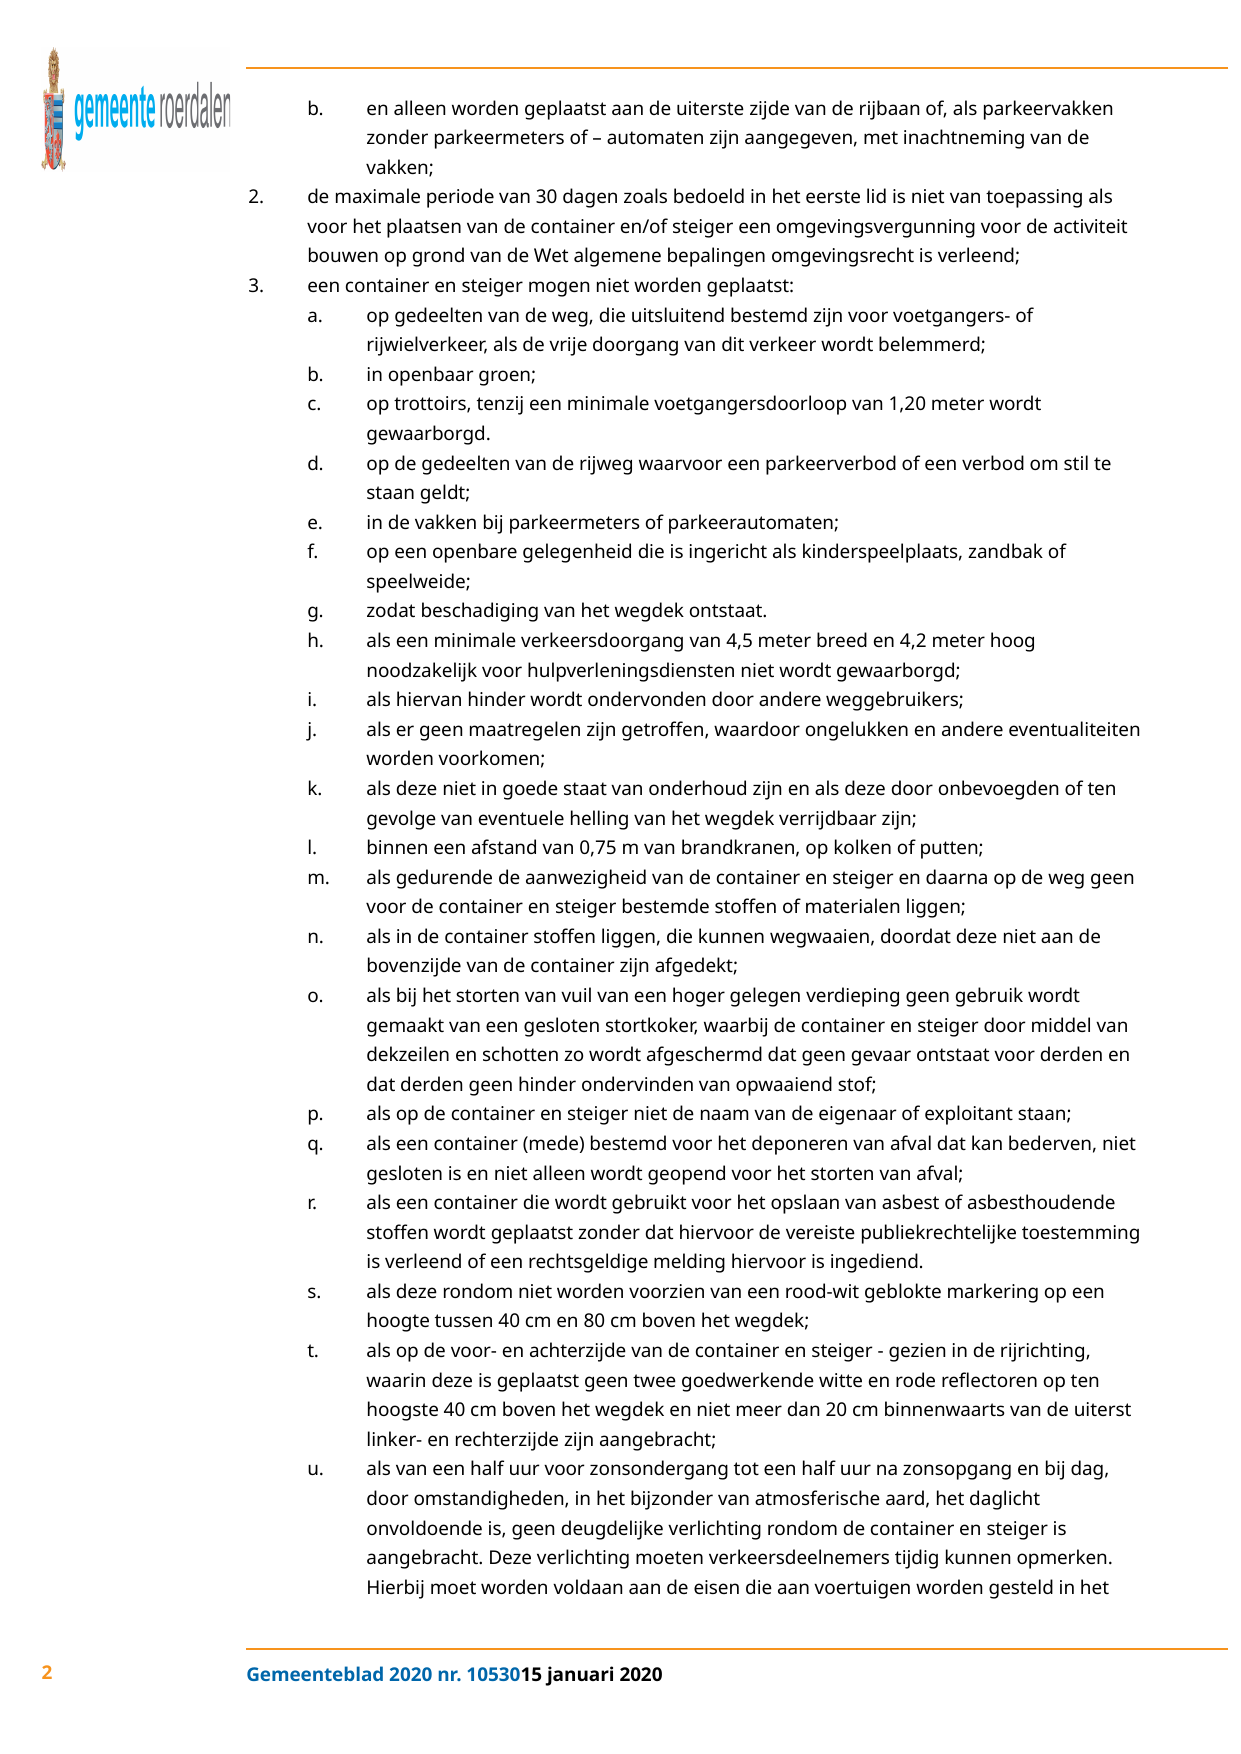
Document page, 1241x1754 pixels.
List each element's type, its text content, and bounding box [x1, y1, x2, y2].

list als hiervan hinder wordt ondervonden door andere weggebruikers; [307, 686, 1152, 712]
list als in de container stoffen liggen, die kunnen wegwaaien, doordat deze niet aan de bovenzijde van de container zijn afgedekt; [307, 923, 1152, 978]
list op een openbare gelegenheid die is ingericht als kinderspeelplaats, zandbak of speelweide; [307, 538, 1152, 594]
list als van een half uur voor zonsondergang tot een half uur na zonsopgang en bij dag, door omstandigheden, in het bijzonder van atmosferische aard, het daglicht onvoldoende is, geen deugdelijke verlichting rondom de container en steiger is aangebracht. Deze verlichting moeten verkeersdeelnemers tijdig kunnen opmerken. Hierbij moet worden voldaan aan de eisen die aan voertuigen worden gesteld in het [307, 1456, 1152, 1600]
list en alleen worden geplaatst aan de uiterste zijde van de rijbaan of, als parkeervakken zonder parkeermeters of – automaten zijn aangegeven, met inachtneming van de vakken; [307, 95, 1152, 180]
list als op de container en steiger niet de naam van de eigenaar of exploitant staan; [307, 1101, 1152, 1126]
list als een container (mede) bestemd voor het deponeren van afval dat kan bederven, niet gesloten is en niet alleen wordt geopend voor het storten van afval; [307, 1130, 1152, 1186]
list binnen een afstand van 0,75 m van brandkranen, op kolken of putten; [307, 834, 1152, 860]
list in openbaar groen; [307, 361, 1152, 387]
list als deze niet in goede staat van onderhoud zijn en als deze door onbevoegden of ten gevolge van eventuele helling van het wegdek verrijdbaar zijn; [307, 775, 1152, 831]
list een container en steiger mogen niet worden geplaatst: [248, 272, 1152, 298]
list als op de voor- en achterzijde van de container en steiger - gezien in de rijrichting, waarin deze is geplaatst geen twee goedwerkende witte en rode reflectoren op ten hoogste 40 cm boven het wegdek en niet meer dan 20 cm binnenwaarts van de uiterst linker- en rechterzijde zijn aangebracht; [307, 1337, 1152, 1452]
list op gedeelten van de weg, die uitsluitend bestemd zijn voor voetgangers- of rijwielverkeer, als de vrije doorgang van dit verkeer wordt belemmerd; [307, 302, 1152, 357]
picture [41, 47, 231, 172]
list zodat beschadiging van het wegdek ontstaat. [307, 598, 1152, 623]
list als er geen maatregelen zijn getroffen, waardoor ongelukken en andere eventualiteiten worden voorkomen; [307, 716, 1152, 771]
list op de gedeelten van de rijweg waarvoor een parkeerverbod of een verbod om stil te staan geldt; [307, 450, 1152, 505]
list als deze rondom niet worden voorzien van een rood-wit geblokte markering op een hoogte tussen 40 cm en 80 cm boven het wegdek; [307, 1278, 1152, 1333]
list de maximale periode van 30 dagen zoals bedoeld in het eerste lid is niet van toepassing als voor het plaatsen van de container en/of steiger een omgevingsvergunning voor de activiteit bouwen op grond van de Wet algemene bepalingen omgevingsrecht is verleend; [248, 183, 1152, 268]
list op trottoirs, tenzij een minimale voetgangersdoorloop van 1,20 meter wordt gewaarborgd. [307, 391, 1152, 446]
list als gedurende de aanwezigheid van de container en steiger en daarna op de weg geen voor de container en steiger bestemde stoffen of materialen liggen; [307, 864, 1152, 919]
list als een minimale verkeersdoorgang van 4,5 meter breed en 4,2 meter hoog noodzakelijk voor hulpverleningsdiensten niet wordt gewaarborgd; [307, 627, 1152, 683]
list in de vakken bij parkeermeters of parkeerautomaten; [307, 509, 1152, 535]
list als een container die wordt gebruikt voor het opslaan van asbest of asbesthoudende stoffen wordt geplaatst zonder dat hiervoor de vereiste publiekrechtelijke toestemming is verleend of een rechtsgeldige melding hiervoor is ingediend. [307, 1189, 1152, 1274]
list als bij het storten van vuil van een hoger gelegen verdieping geen gebruik wordt gemaakt van een gesloten stortkoker, waarbij de container en steiger door middel van dekzeilen en schotten zo wordt afgeschermd dat geen gevaar ontstaat voor derden en dat derden geen hinder ondervinden van opwaaiend stof; [307, 982, 1152, 1097]
